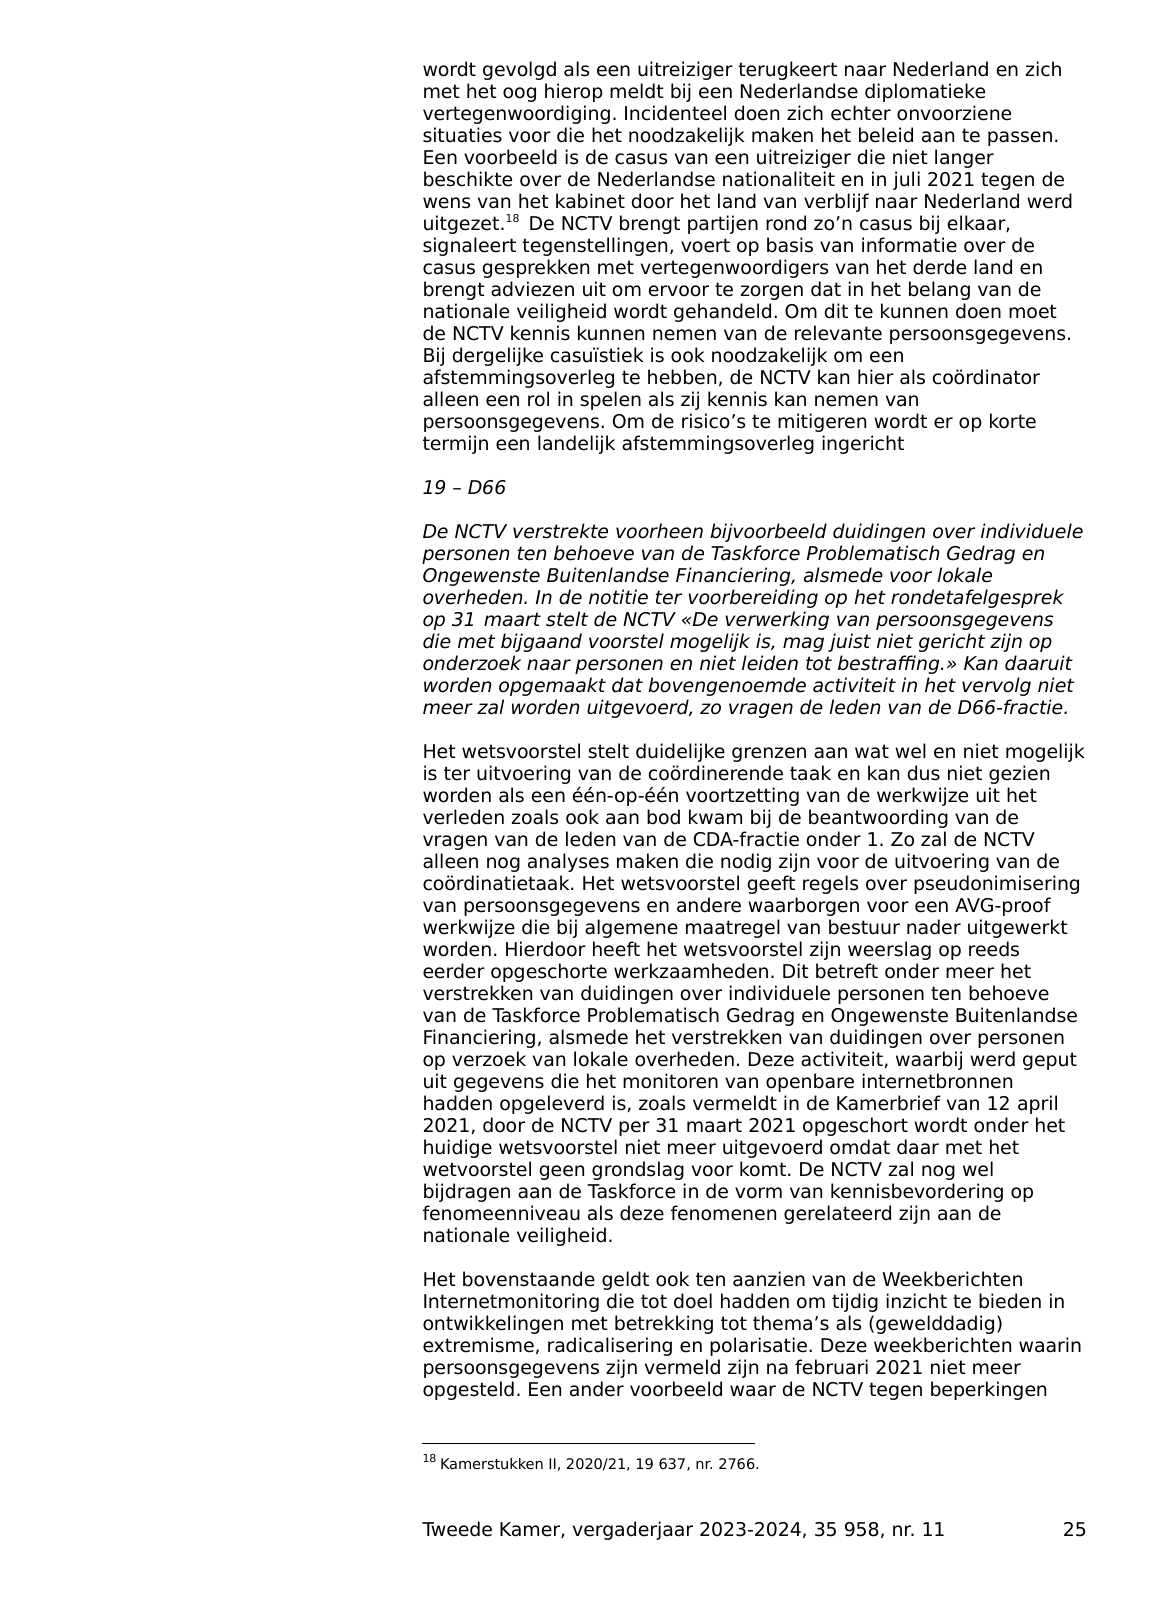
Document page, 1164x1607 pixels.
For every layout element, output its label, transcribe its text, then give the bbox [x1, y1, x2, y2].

text wordt gevolgd als een uitreiziger terugkeert naar Nederland en zich met het oog hierop meldt bij een Nederlandse diplomatieke vertegenwoordiging. Incidenteel doen zich echter onvoorziene situaties voor die het noodzakelijk maken het beleid aan te passen. Een voorbeeld is de casus van een uitreiziger die niet langer beschikte over de Nederlandse nationaliteit en in juli 2021 tegen de wens van het kabinet door het land van verblijf naar Nederland werd uitgezet. De NCTV brengt partijen rond zo’n casus bij elkaar, signaleert tegenstellingen, voert op basis van informatie over de casus gesprekken met vertegenwoordigers van het derde land en brengt adviezen uit om ervoor te zorgen dat in het belang van de nationale veiligheid wordt gehandeld. Om dit te kunnen doen moet de NCTV kennis kunnen nemen van de relevante persoonsgegevens. Bij dergelijke casuïstiek is ook noodzakelijk om een afstemmingsoverleg te hebben, de NCTV kan hier als coördinator alleen een rol in spelen als zij kennis kan nemen van persoonsgegevens. Om de risico’s te mitigeren wordt er op korte termijn een landelijk afstemmingsoverleg ingericht [422, 59, 1087, 455]
text Kamerstukken II, 2020/21, 19 637, nr. 2766. [422, 1452, 1087, 1474]
text De NCTV verstrekte voorheen bijvoorbeeld duidingen over individuele personen ten behoeve van de Taskforce Problematisch Gedrag en Ongewenste Buitenlandse Financiering, alsmede voor lokale overheden. In de notitie ter voorbereiding op het rondetafelgesprek op 31 maart stelt de NCTV «De verwerking van persoonsgegevens die met bijgaand voorstel mogelijk is, mag juist niet gericht zijn op onderzoek naar personen en niet leiden tot bestraffing.» Kan daaruit worden opgemaakt dat bovengenoemde activiteit in het vervolg niet meer zal worden uitgevoerd, zo vragen de leden van de D66-fractie. [422, 521, 1087, 719]
text Het bovenstaande geldt ook ten aanzien van de Weekberichten Internetmonitoring die tot doel hadden om tijdig inzicht te bieden in ontwikkelingen met betrekking tot thema’s als (gewelddadig) extremisme, radicalisering en polarisatie. Deze weekberichten waarin persoonsgegevens zijn vermeld zijn na februari 2021 niet meer opgesteld. Een ander voorbeeld waar de NCTV tegen beperkingen [422, 1269, 1087, 1401]
subtitle 19 – D66 [422, 477, 1087, 499]
text Het wetsvoorstel stelt duidelijke grenzen aan wat wel en niet mogelijk is ter uitvoering van de coördinerende taak en kan dus niet gezien worden als een één-op-één voortzetting van de werkwijze uit het verleden zoals ook aan bod kwam bij de beantwoording van de vragen van de leden van de CDA-fractie onder 1. Zo zal de NCTV alleen nog analyses maken die nodig zijn voor de uitvoering van de coördinatietaak. Het wetsvoorstel geeft regels over pseudonimisering van persoonsgegevens en andere waarborgen voor een AVG-proof werkwijze die bij algemene maatregel van bestuur nader uitgewerkt worden. Hierdoor heeft het wetsvoorstel zijn weerslag op reeds eerder opgeschorte werkzaamheden. Dit betreft onder meer het verstrekken van duidingen over individuele personen ten behoeve van de Taskforce Problematisch Gedrag en Ongewenste Buitenlandse Financiering, alsmede het verstrekken van duidingen over personen op verzoek van lokale overheden. Deze activiteit, waarbij werd geput uit gegevens die het monitoren van openbare internetbronnen hadden opgeleverd is, zoals vermeldt in de Kamerbrief van 12 april 2021, door de NCTV per 31 maart 2021 opgeschort wordt onder het huidige wetsvoorstel niet meer uitgevoerd omdat daar met het wetvoorstel geen grondslag voor komt. De NCTV zal nog wel bijdragen aan de Taskforce in de vorm van kennisbevordering op fenomeenniveau als deze fenomenen gerelateerd zijn aan de nationale veiligheid. [422, 741, 1087, 1247]
